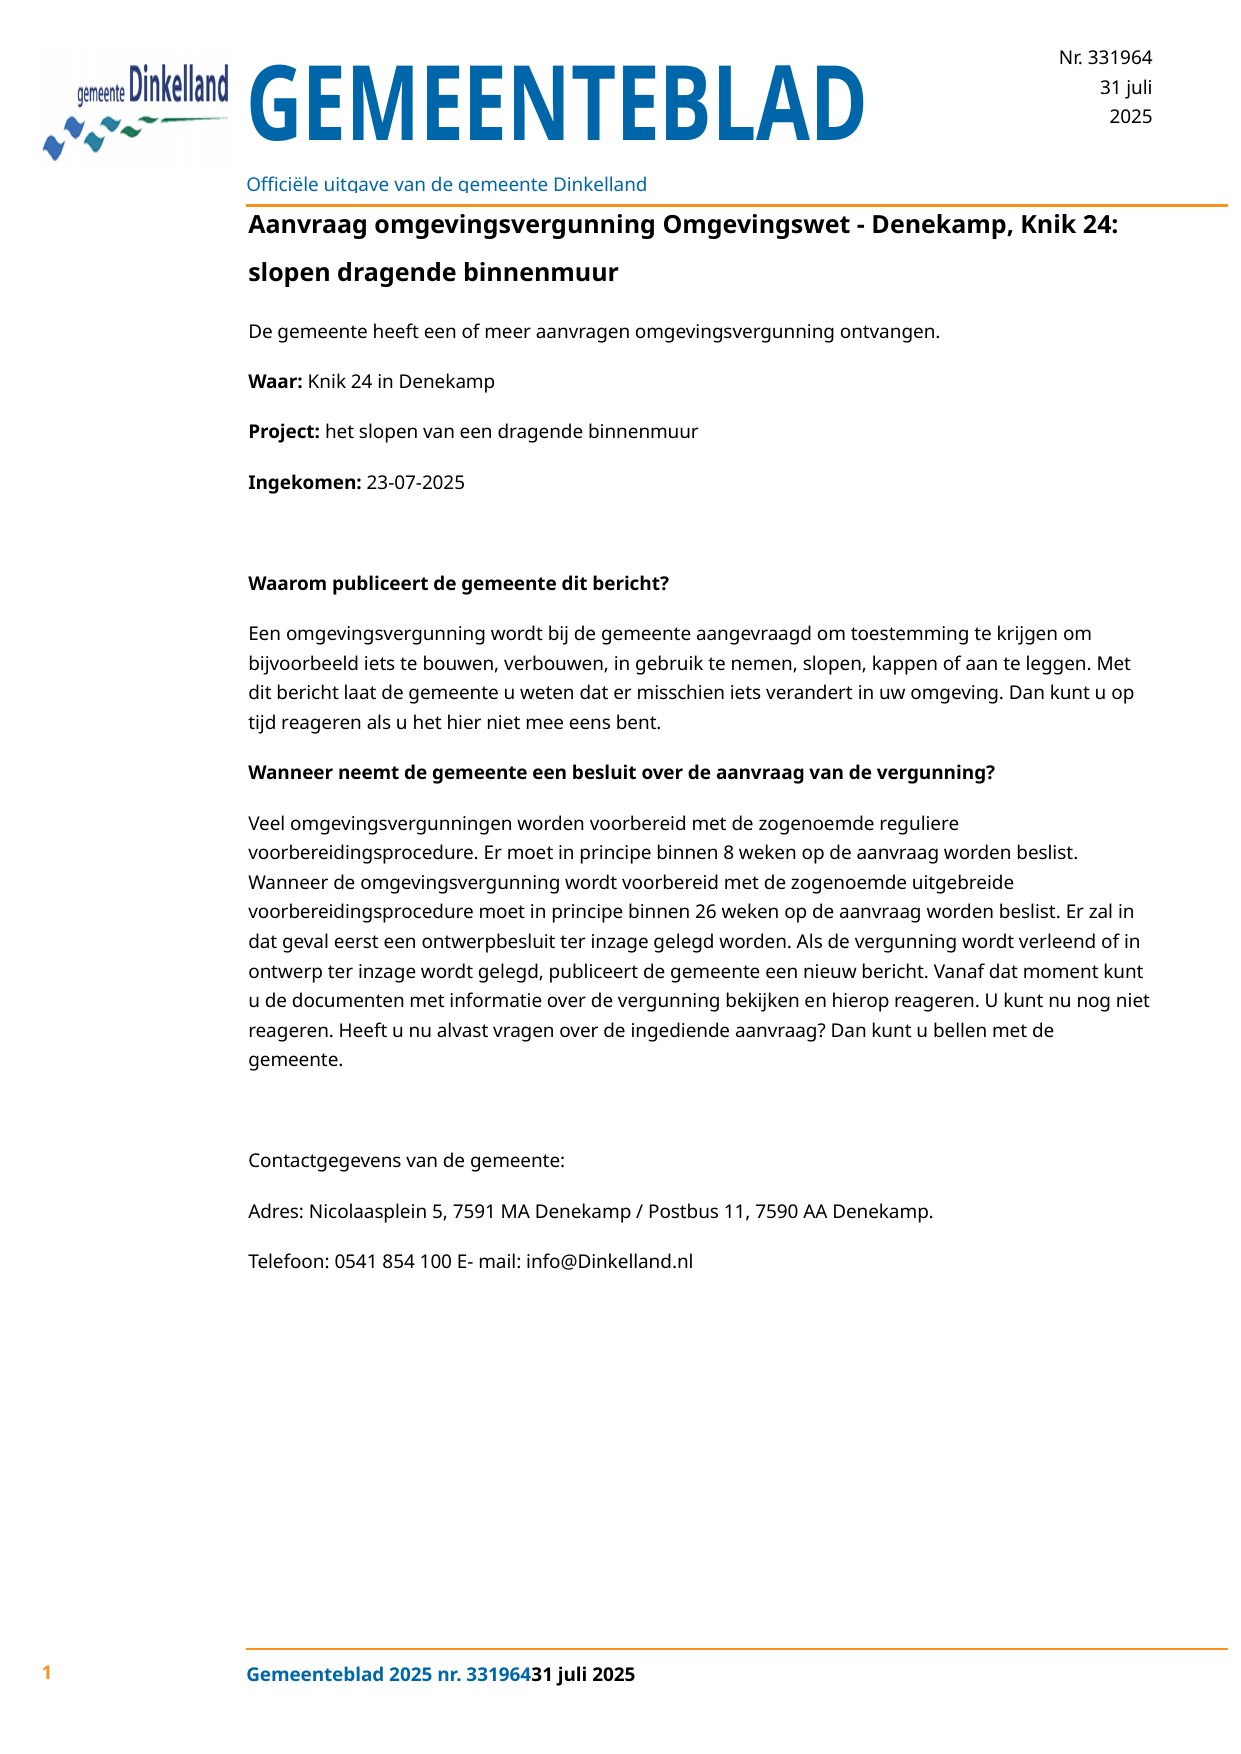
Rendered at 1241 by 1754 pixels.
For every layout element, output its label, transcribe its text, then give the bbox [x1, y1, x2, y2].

text Contactgegevens van de gemeente: [248, 1147, 1152, 1173]
text Ingekomen: 23-07-2025 [248, 469, 1152, 495]
text Telefoon: 0541 854 100 E- mail: info@Dinkelland.nl [248, 1248, 1152, 1274]
text Adres: Nicolaasplein 5, 7591 MA Denekamp / Postbus 11, 7590 AA Denekamp. [248, 1198, 1152, 1224]
picture [41, 47, 231, 172]
text Wanneer neemt de gemeente een besluit over de aanvraag van de vergunning? [248, 759, 1152, 785]
text Aanvraag omgevingsvergunning Omgevingswet - Denekamp, Knik 24: slopen dragende binnenmuur [248, 207, 1152, 288]
text De gemeente heeft een of meer aanvragen omgevingsvergunning ontvangen. [248, 318, 1152, 344]
text Project: het slopen van een dragende binnenmuur [248, 419, 1152, 444]
text Waarom publiceert de gemeente dit bericht? [248, 570, 1152, 596]
text Waar: Knik 24 in Denekamp [248, 368, 1152, 394]
text Een omgevingsvergunning wordt bij de gemeente aangevraagd om toestemming te krijgen om bijvoorbeeld iets te bouwen, verbouwen, in gebruik te nemen, slopen, kappen of aan te leggen. Met dit bericht laat de gemeente u weten dat er misschien iets verandert in uw omgeving. Dan kunt u op tijd reageren als u het hier niet mee eens bent. [248, 620, 1152, 735]
text Veel omgevingsvergunningen worden voorbereid met de zogenoemde reguliere voorbereidingsprocedure. Er moet in principe binnen 8 weken op de aanvraag worden beslist. Wanneer de omgevingsvergunning wordt voorbereid met de zogenoemde uitgebreide voorbereidingsprocedure moet in principe binnen 26 weken op de aanvraag worden beslist. Er zal in dat geval eerst een ontwerpbesluit ter inzage gelegd worden. Als de vergunning wordt verleend of in ontwerp ter inzage wordt gelegd, publiceert de gemeente een nieuw bericht. Vanaf dat moment kunt u de documenten met informatie over de vergunning bekijken en hierop reageren. U kunt nu nog niet reageren. Heeft u nu alvast vragen over de ingediende aanvraag? Dan kunt u bellen met de gemeente. [248, 810, 1152, 1072]
